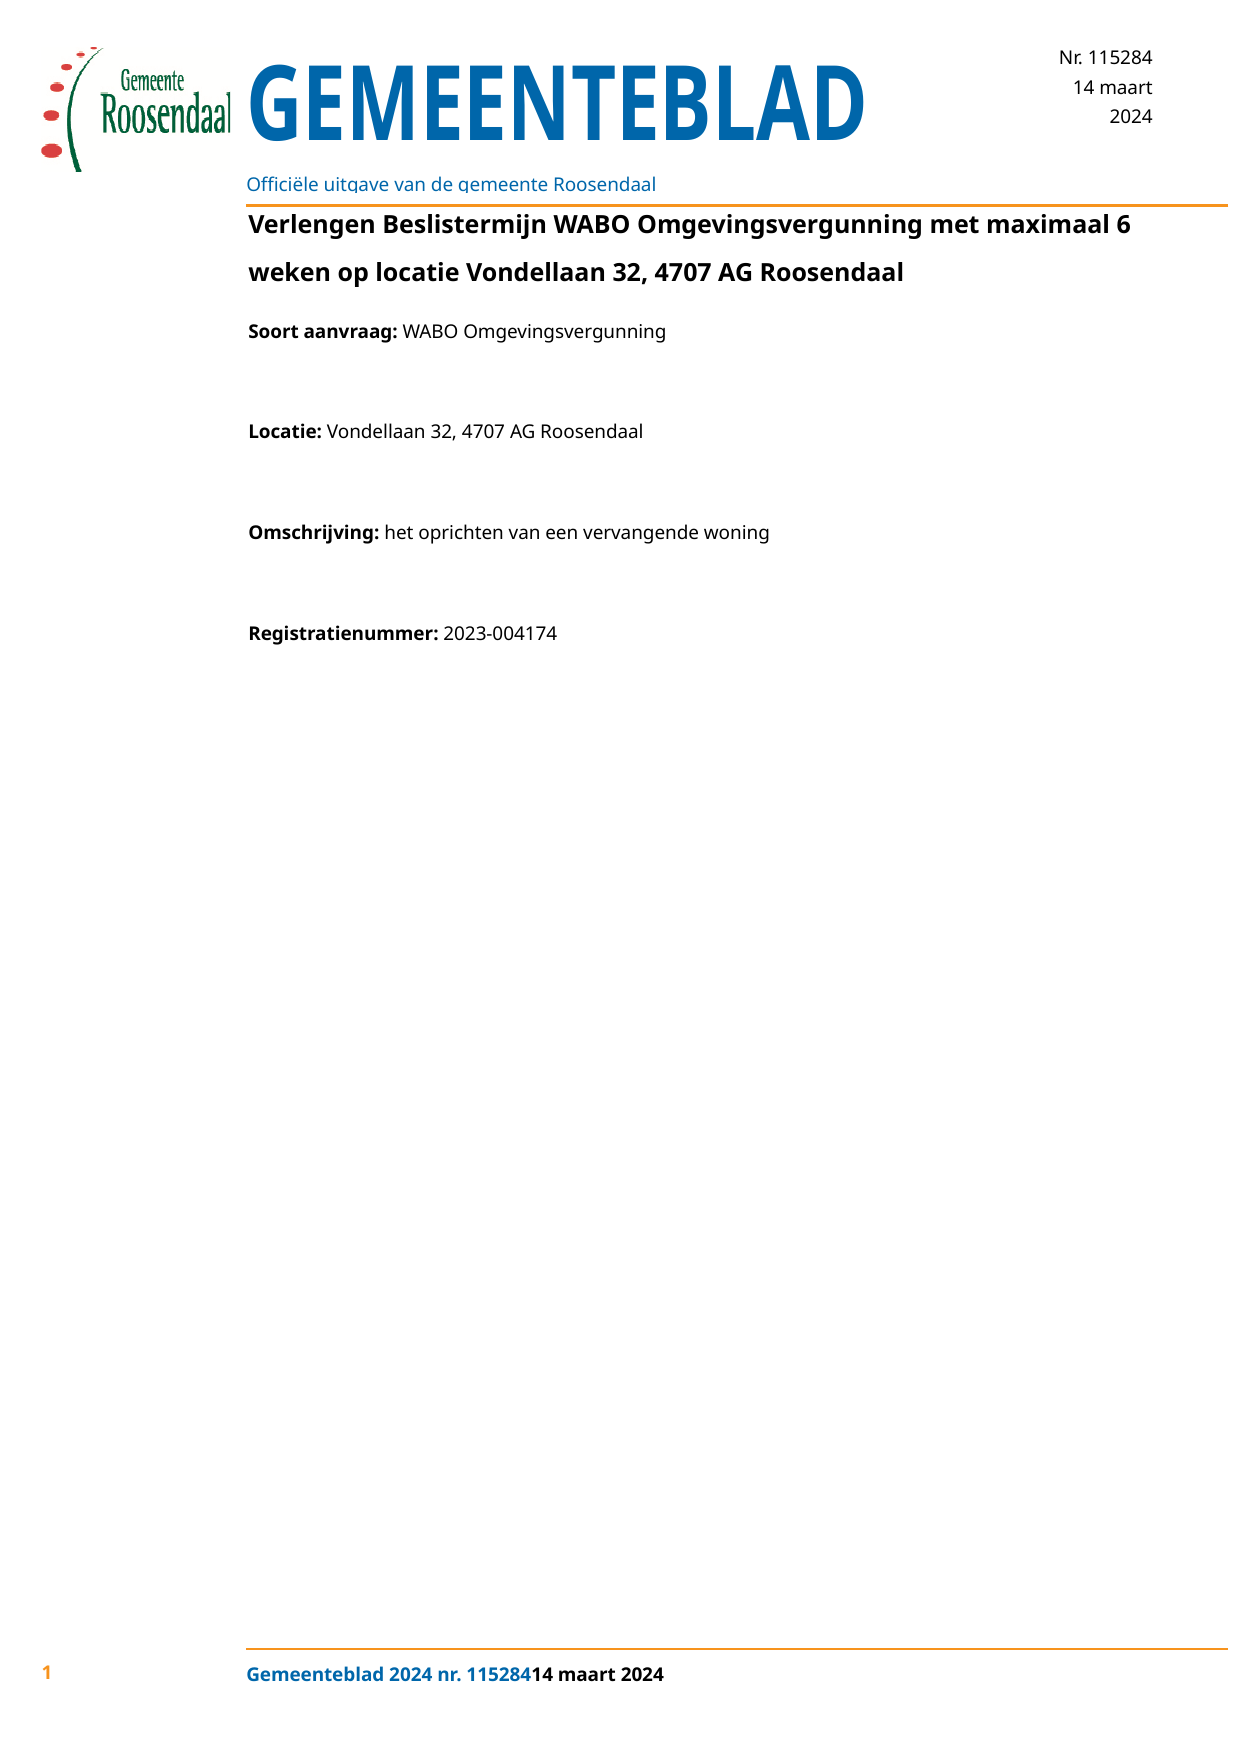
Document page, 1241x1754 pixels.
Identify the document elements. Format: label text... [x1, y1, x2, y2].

text Omschrijving: het oprichten van een vervangende woning [248, 519, 1152, 545]
picture [41, 47, 231, 172]
text Registratienummer: 2023-004174 [248, 620, 1152, 646]
text Soort aanvraag: WABO Omgevingsvergunning [248, 318, 1152, 344]
text Locatie: Vondellaan 32, 4707 AG Roosendaal [248, 419, 1152, 444]
text Verlengen Beslistermijn WABO Omgevingsvergunning met maximaal 6 weken op locatie Vondellaan 32, 4707 AG Roosendaal [248, 207, 1152, 288]
